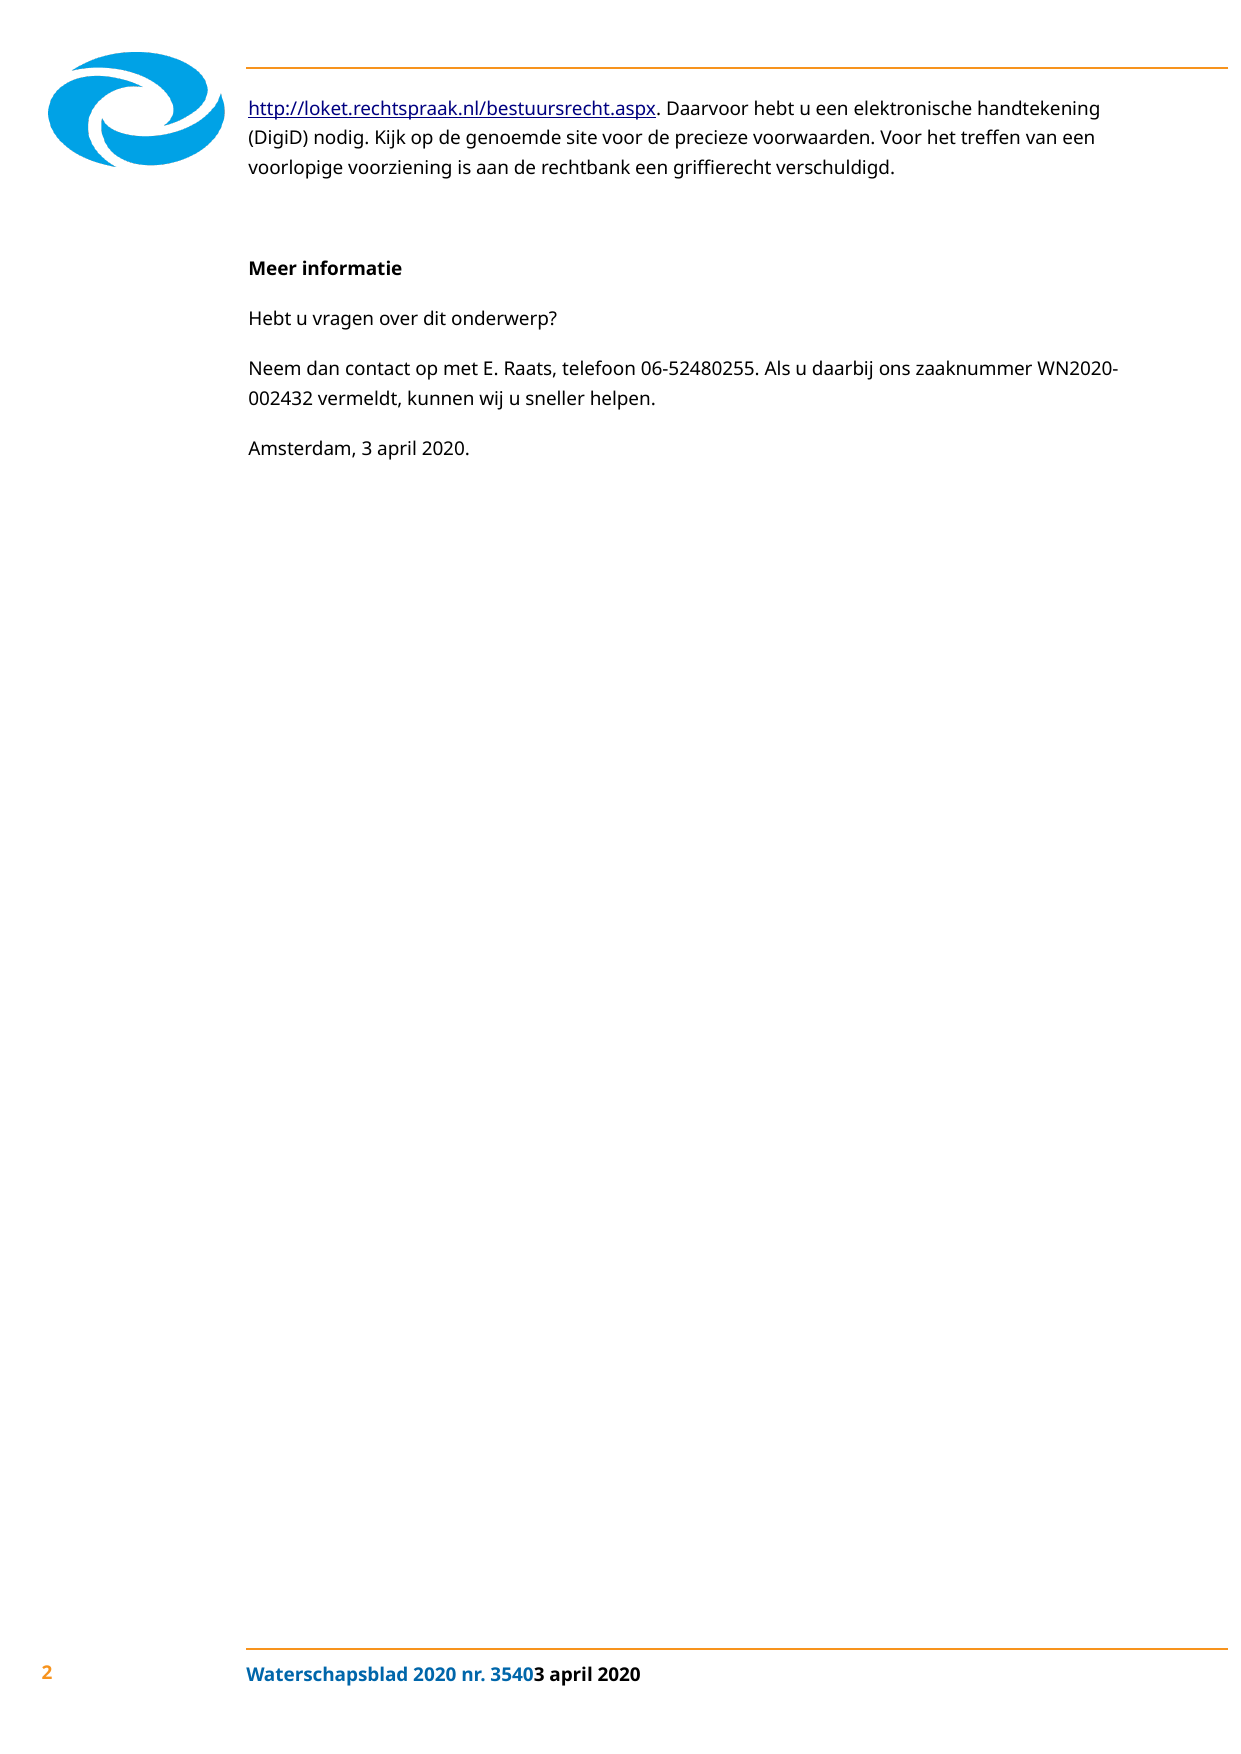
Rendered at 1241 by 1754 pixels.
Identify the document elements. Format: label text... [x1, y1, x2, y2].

text Hebt u vragen over dit onderwerp? [248, 305, 1152, 331]
text http://loket.rechtspraak.nl/bestuursrecht.aspx. Daarvoor hebt u een elektronische handtekening (DigiD) nodig. Kijk op de genoemde site voor de precieze voorwaarden. Voor het treffen van een voorlopige voorziening is aan de rechtbank een griffierecht verschuldigd. [248, 95, 1152, 180]
text Neem dan contact op met E. Raats, telefoon 06-52480255. Als u daarbij ons zaaknummer WN2020-002432 vermeldt, kunnen wij u sneller helpen. [248, 356, 1152, 411]
text Meer informatie [248, 255, 1152, 281]
picture [41, 47, 231, 172]
text Amsterdam, 3 april 2020. [248, 436, 1152, 461]
